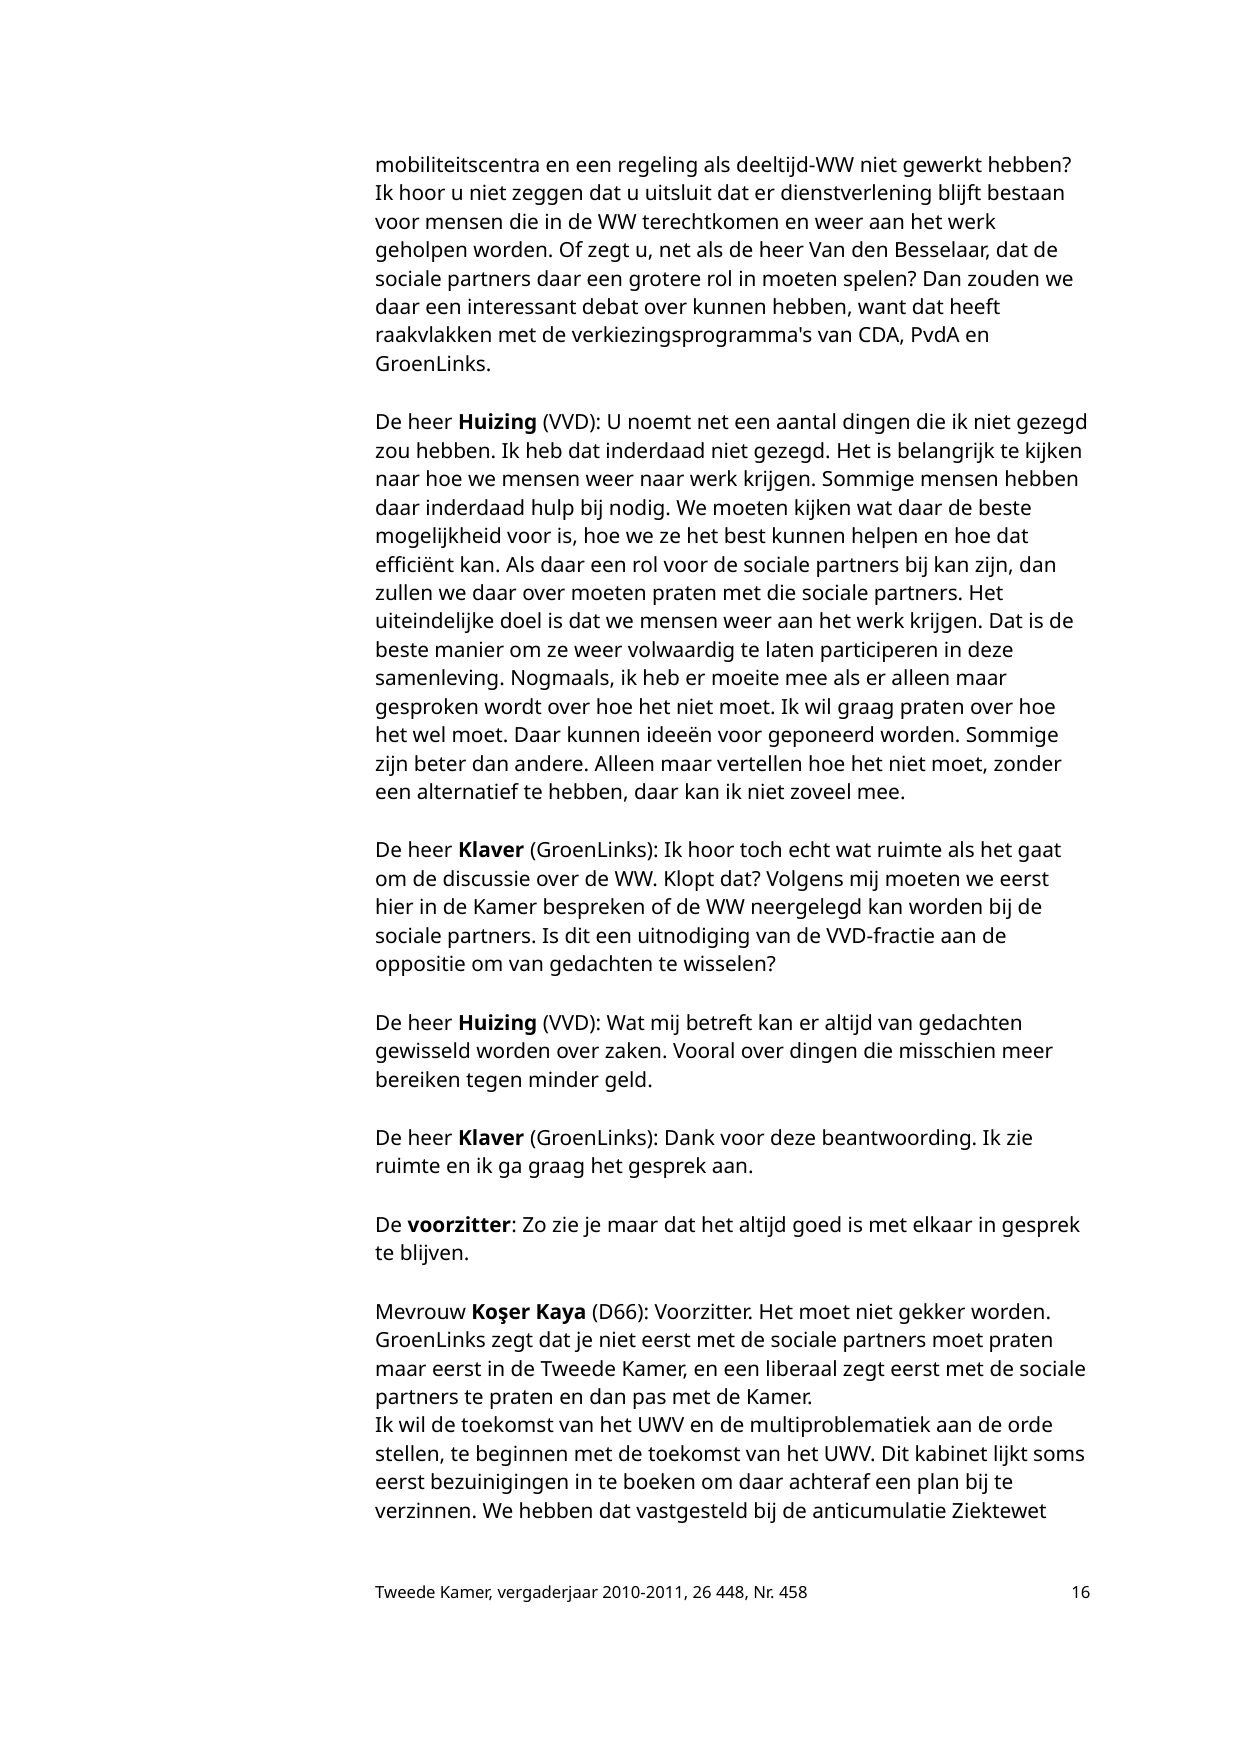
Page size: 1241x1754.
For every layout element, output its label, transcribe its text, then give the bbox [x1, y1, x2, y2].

text De heer Huizing (VVD): Wat mij betreft kan er altijd van gedachten gewisseld worden over zaken. Vooral over dingen die misschien meer bereiken tegen minder geld. [375, 1008, 1090, 1093]
text Ik wil de toekomst van het UWV en de multiproblematiek aan de orde stellen, te beginnen met de toekomst van het UWV. Dit kabinet lijkt soms eerst bezuinigingen in te boeken om daar achteraf een plan bij te verzinnen. We hebben dat vastgesteld bij de anticumulatie Ziektewet [375, 1411, 1090, 1524]
text De heer Huizing (VVD): U noemt net een aantal dingen die ik niet gezegd zou hebben. Ik heb dat inderdaad niet gezegd. Het is belangrijk te kijken naar hoe we mensen weer naar werk krijgen. Sommige mensen hebben daar inderdaad hulp bij nodig. We moeten kijken wat daar de beste mogelijkheid voor is, hoe we ze het best kunnen helpen en hoe dat efficiënt kan. Als daar een rol voor de sociale partners bij kan zijn, dan zullen we daar over moeten praten met die sociale partners. Het uiteindelijke doel is dat we mensen weer aan het werk krijgen. Dat is de beste manier om ze weer volwaardig te laten participeren in deze samenleving. Nogmaals, ik heb er moeite mee als er alleen maar gesproken wordt over hoe het niet moet. Ik wil graag praten over hoe het wel moet. Daar kunnen ideeën voor geponeerd worden. Sommige zijn beter dan andere. Alleen maar vertellen hoe het niet moet, zonder een alternatief te hebben, daar kan ik niet zoveel mee. [375, 407, 1090, 806]
text Mevrouw Koşer Kaya (D66): Voorzitter. Het moet niet gekker worden. GroenLinks zegt dat je niet eerst met de sociale partners moet praten maar eerst in de Tweede Kamer, en een liberaal zegt eerst met de sociale partners te praten en dan pas met de Kamer. [375, 1297, 1090, 1411]
text De voorzitter: Zo zie je maar dat het altijd goed is met elkaar in gesprek te blijven. [375, 1210, 1090, 1267]
text De heer Klaver (GroenLinks): Ik hoor toch echt wat ruimte als het gaat om de discussie over de WW. Klopt dat? Volgens mij moeten we eerst hier in de Kamer bespreken of de WW neergelegd kan worden bij de sociale partners. Is dit een uitnodiging van de VVD-fractie aan de oppositie om van gedachten te wisselen? [375, 836, 1090, 978]
text De heer Klaver (GroenLinks): Dank voor deze beantwoording. Ik zie ruimte en ik ga graag het gesprek aan. [375, 1123, 1090, 1180]
text mobiliteitscentra en een regeling als deeltijd-WW niet gewerkt hebben? Ik hoor u niet zeggen dat u uitsluit dat er dienstverlening blijft bestaan voor mensen die in de WW terechtkomen en weer aan het werk geholpen worden. Of zegt u, net als de heer Van den Besselaar, dat de sociale partners daar een grotere rol in moeten spelen? Dan zouden we daar een interessant debat over kunnen hebben, want dat heeft raakvlakken met de verkiezingsprogramma's van CDA, PvdA en GroenLinks. [375, 150, 1090, 377]
